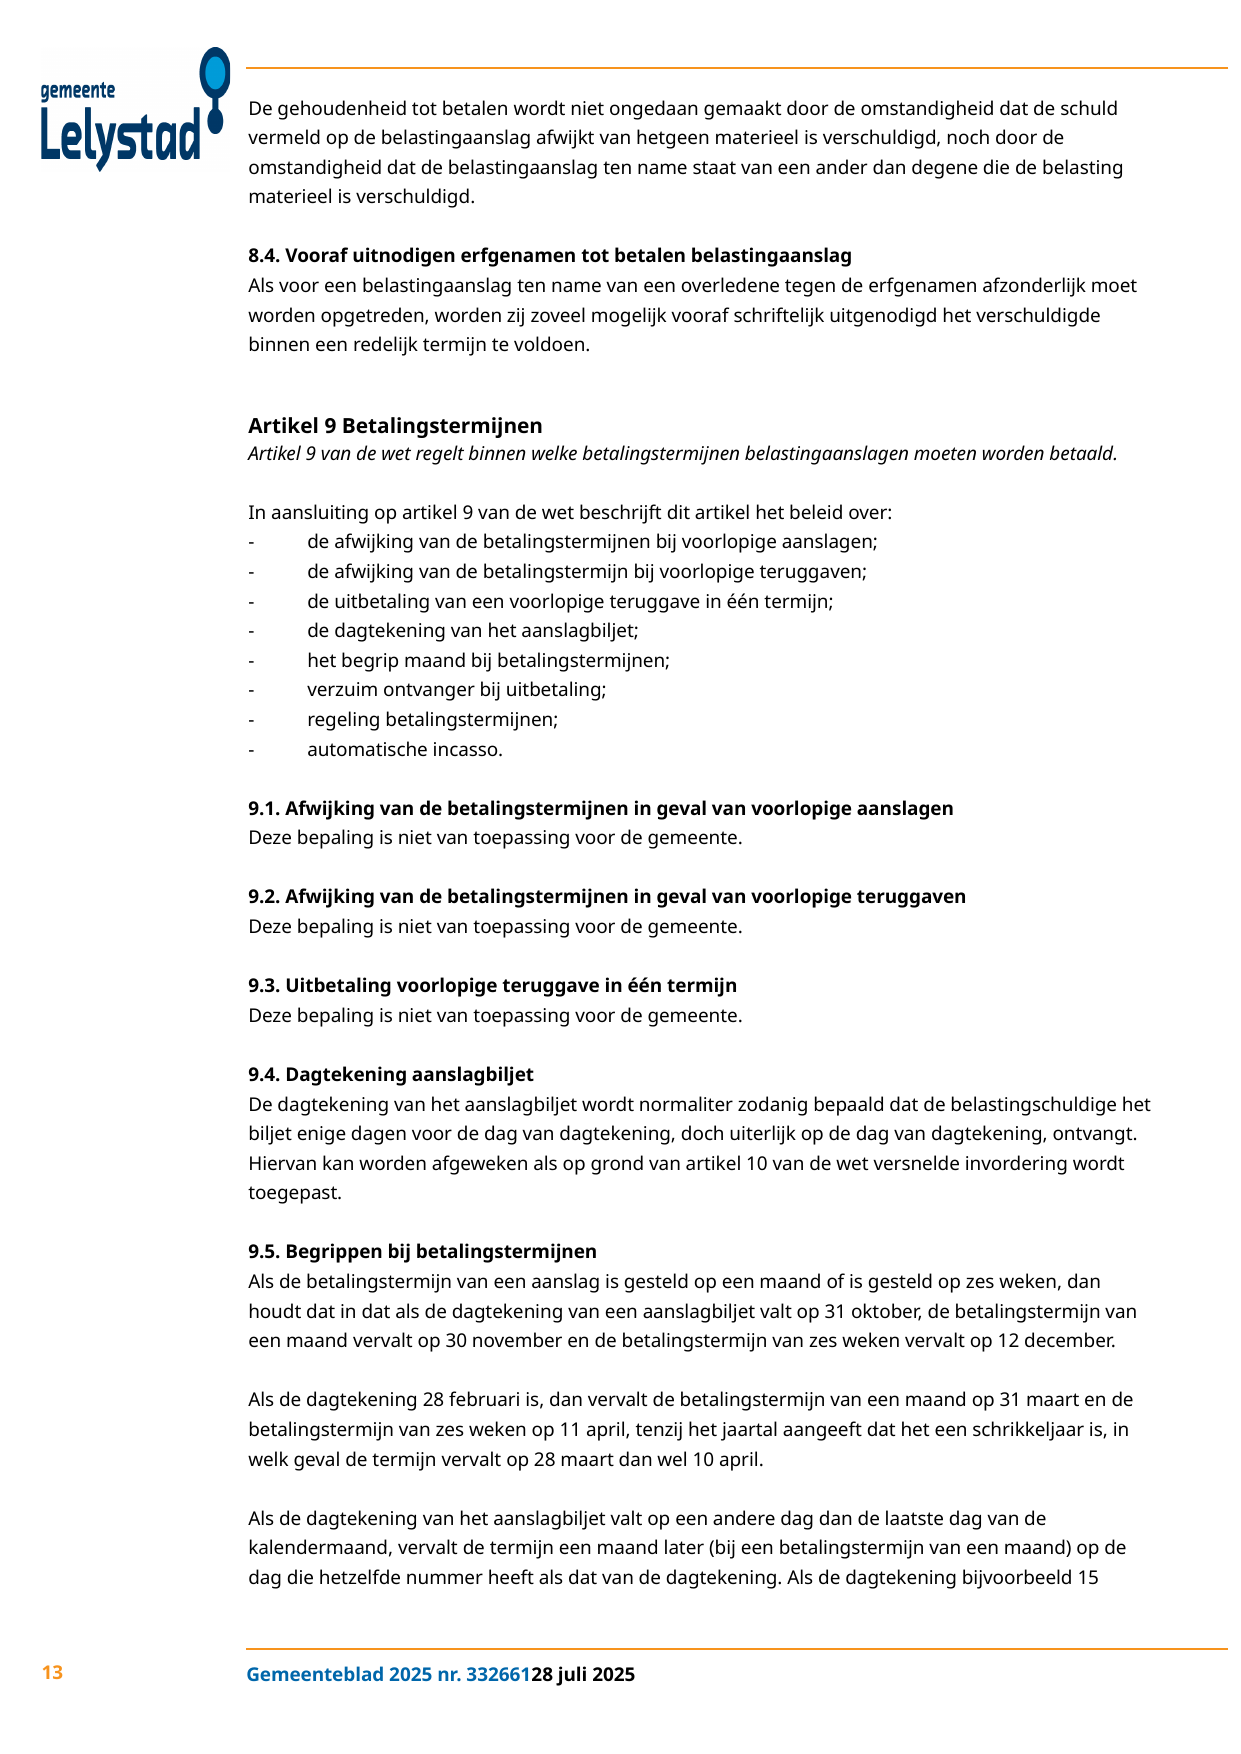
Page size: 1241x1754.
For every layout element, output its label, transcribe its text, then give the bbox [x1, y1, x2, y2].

text Artikel 9 Betalingstermijnen [248, 411, 1152, 440]
picture [41, 47, 231, 172]
text 9.1. Afwijking van de betalingstermijnen in geval van voorlopige aanslagen [248, 795, 1152, 821]
text Deze bepaling is niet van toepassing voor de gemeente. [248, 913, 1152, 939]
text 9.3. Uitbetaling voorlopige teruggave in één termijn [248, 972, 1152, 998]
text De gehoudenheid tot betalen wordt niet ongedaan gemaakt door de omstandigheid dat de schuld vermeld op de belastingaanslag afwijkt van hetgeen materieel is verschuldigd, noch door de omstandigheid dat de belastingaanslag ten name staat van een ander dan degene die de belasting materieel is verschuldigd. [248, 95, 1152, 209]
list het begrip maand bij betalingstermijnen; [248, 647, 1152, 673]
list de afwijking van de betalingstermijn bij voorlopige teruggaven; [248, 558, 1152, 584]
list verzuim ontvanger bij uitbetaling; [248, 677, 1152, 702]
text 9.2. Afwijking van de betalingstermijnen in geval van voorlopige teruggaven [248, 884, 1152, 909]
list regeling betalingstermijnen; [248, 706, 1152, 732]
text Artikel 9 van de wet regelt binnen welke betalingstermijnen belastingaanslagen moeten worden betaald. [248, 440, 1152, 466]
text 9.4. Dagtekening aanslagbiljet [248, 1061, 1152, 1087]
text Als de betalingstermijn van een aanslag is gesteld op een maand of is gesteld op zes weken, dan houdt dat in dat als de dagtekening van een aanslagbiljet valt op 31 oktober, de betalingstermijn van een maand vervalt op 30 november en de betalingstermijn van zes weken vervalt op 12 december. [248, 1268, 1152, 1353]
text Deze bepaling is niet van toepassing voor de gemeente. [248, 1002, 1152, 1028]
text Als de dagtekening van het aanslagbiljet valt op een andere dag dan de laatste dag van de kalendermaand, vervalt de termijn een maand later (bij een betalingstermijn van een maand) op de dag die hetzelfde nummer heeft als dat van de dagtekening. Als de dagtekening bijvoorbeeld 15 [248, 1505, 1152, 1590]
text Als voor een belastingaanslag ten name van een overledene tegen de erfgenamen afzonderlijk moet worden opgetreden, worden zij zoveel mogelijk vooraf schriftelijk uitgenodigd het verschuldigde binnen een redelijk termijn te voldoen. [248, 272, 1152, 357]
list de dagtekening van het aanslagbiljet; [248, 617, 1152, 643]
text 9.5. Begrippen bij betalingstermijnen [248, 1239, 1152, 1264]
list automatische incasso. [248, 736, 1152, 761]
list de afwijking van de betalingstermijnen bij voorlopige aanslagen; [248, 529, 1152, 554]
list de uitbetaling van een voorlopige teruggave in één termijn; [248, 588, 1152, 613]
text In aansluiting op artikel 9 van de wet beschrijft dit artikel het beleid over: [248, 499, 1152, 525]
text De dagtekening van het aanslagbiljet wordt normaliter zodanig bepaald dat de belastingschuldige het biljet enige dagen voor de dag van dagtekening, doch uiterlijk op de dag van dagtekening, ontvangt. Hiervan kan worden afgeweken als op grond van artikel 10 van de wet versnelde invordering wordt toegepast. [248, 1091, 1152, 1205]
text Deze bepaling is niet van toepassing voor de gemeente. [248, 824, 1152, 850]
text 8.4. Vooraf uitnodigen erfgenamen tot betalen belastingaanslag [248, 243, 1152, 268]
text Als de dagtekening 28 februari is, dan vervalt de betalingstermijn van een maand op 31 maart en de betalingstermijn van zes weken op 11 april, tenzij het jaartal aangeeft dat het een schrikkeljaar is, in welk geval de termijn vervalt op 28 maart dan wel 10 april. [248, 1387, 1152, 1471]
